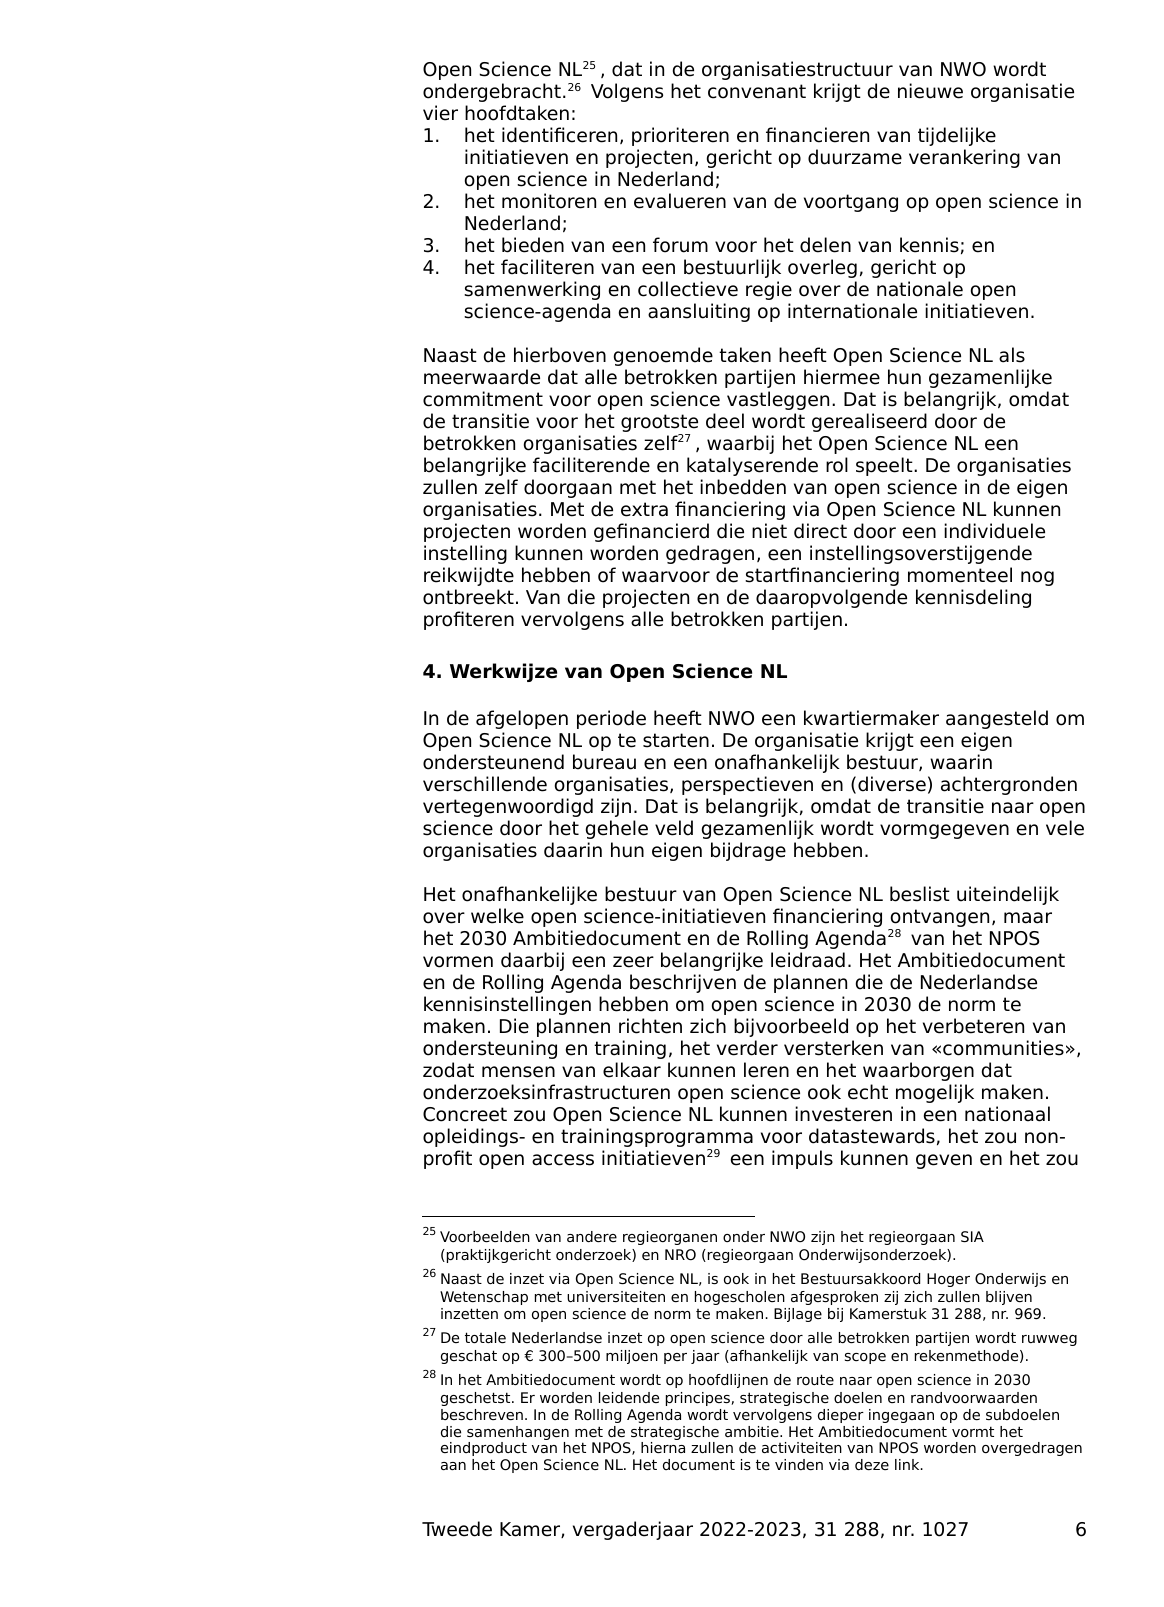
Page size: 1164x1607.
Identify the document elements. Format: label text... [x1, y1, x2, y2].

text In het Ambitiedocument wordt op hoofdlijnen de route naar open science in 2030 geschetst. Er worden leidende principes, strategische doelen en randvoorwaarden beschreven. In de Rolling Agenda wordt vervolgens dieper ingegaan op de subdoelen die samenhangen met de strategische ambitie. Het Ambitiedocument vormt het eindproduct van het NPOS, hierna zullen de activiteiten van NPOS worden overgedragen aan het Open Science NL. Het document is te vinden via deze link. [422, 1368, 1087, 1474]
text In de afgelopen periode heeft NWO een kwartiermaker aangesteld om Open Science NL op te starten. De organisatie krijgt een eigen ondersteunend bureau en een onafhankelijk bestuur, waarin verschillende organisaties, perspectieven en (diverse) achtergronden vertegenwoordigd zijn. Dat is belangrijk, omdat de transitie naar open science door het gehele veld gezamenlijk wordt vormgegeven en vele organisaties daarin hun eigen bijdrage hebben. [422, 708, 1087, 862]
text Open Science NL, dat in de organisatiestructuur van NWO wordt ondergebracht. Volgens het convenant krijgt de nieuwe organisatie vier hoofdtaken: [422, 59, 1087, 125]
text 3. het bieden van een forum voor het delen van kennis; en [422, 235, 1087, 257]
text 1. het identificeren, prioriteren en financieren van tijdelijke initiatieven en projecten, gericht op duurzame verankering van open science in Nederland; [422, 125, 1087, 191]
text Naast de inzet via Open Science NL, is ook in het Bestuursakkoord Hoger Onderwijs en Wetenschap met universiteiten en hogescholen afgesproken zij zich zullen blijven inzetten om open science de norm te maken. Bijlage bij Kamerstuk 31 288, nr. 969. [422, 1267, 1087, 1323]
text Naast de hierboven genoemde taken heeft Open Science NL als meerwaarde dat alle betrokken partijen hiermee hun gezamenlijke commitment voor open science vastleggen. Dat is belangrijk, omdat de transitie voor het grootste deel wordt gerealiseerd door de betrokken organisaties zelf, waarbij het Open Science NL een belangrijke faciliterende en katalyserende rol speelt. De organisaties zullen zelf doorgaan met het inbedden van open science in de eigen organisaties. Met de extra financiering via Open Science NL kunnen projecten worden gefinancierd die niet direct door een individuele instelling kunnen worden gedragen, een instellingsoverstijgende reikwijdte hebben of waarvoor de startfinanciering momenteel nog ontbreekt. Van die projecten en de daaropvolgende kennisdeling profiteren vervolgens alle betrokken partijen. [422, 345, 1087, 631]
text Voorbeelden van andere regieorganen onder NWO zijn het regieorgaan SIA (praktijkgericht onderzoek) en NRO (regieorgaan Onderwijsonderzoek). [422, 1225, 1087, 1264]
text Het onafhankelijke bestuur van Open Science NL beslist uiteindelijk over welke open science-initiatieven financiering ontvangen, maar het 2030 Ambitiedocument en de Rolling Agenda van het NPOS vormen daarbij een zeer belangrijke leidraad. Het Ambitiedocument en de Rolling Agenda beschrijven de plannen die de Nederlandse kennisinstellingen hebben om open science in 2030 de norm te maken. Die plannen richten zich bijvoorbeeld op het verbeteren van ondersteuning en training, het verder versterken van «communities», zodat mensen van elkaar kunnen leren en het waarborgen dat onderzoeksinfrastructuren open science ook echt mogelijk maken. Concreet zou Open Science NL kunnen investeren in een nationaal opleidings- en trainingsprogramma voor datastewards, het zou non-profit open access initiatieven een impuls kunnen geven en het zou [422, 884, 1087, 1169]
text 4. het faciliteren van een bestuurlijk overleg, gericht op samenwerking en collectieve regie over de nationale open science-agenda en aansluiting op internationale initiatieven. [422, 257, 1087, 323]
text 2. het monitoren en evalueren van de voortgang op open science in Nederland; [422, 191, 1087, 235]
text De totale Nederlandse inzet op open science door alle betrokken partijen wordt ruwweg geschat op € 300–500 miljoen per jaar (afhankelijk van scope en rekenmethode). [422, 1326, 1087, 1365]
subtitle 4. Werkwijze van Open Science NL [422, 661, 1087, 683]
